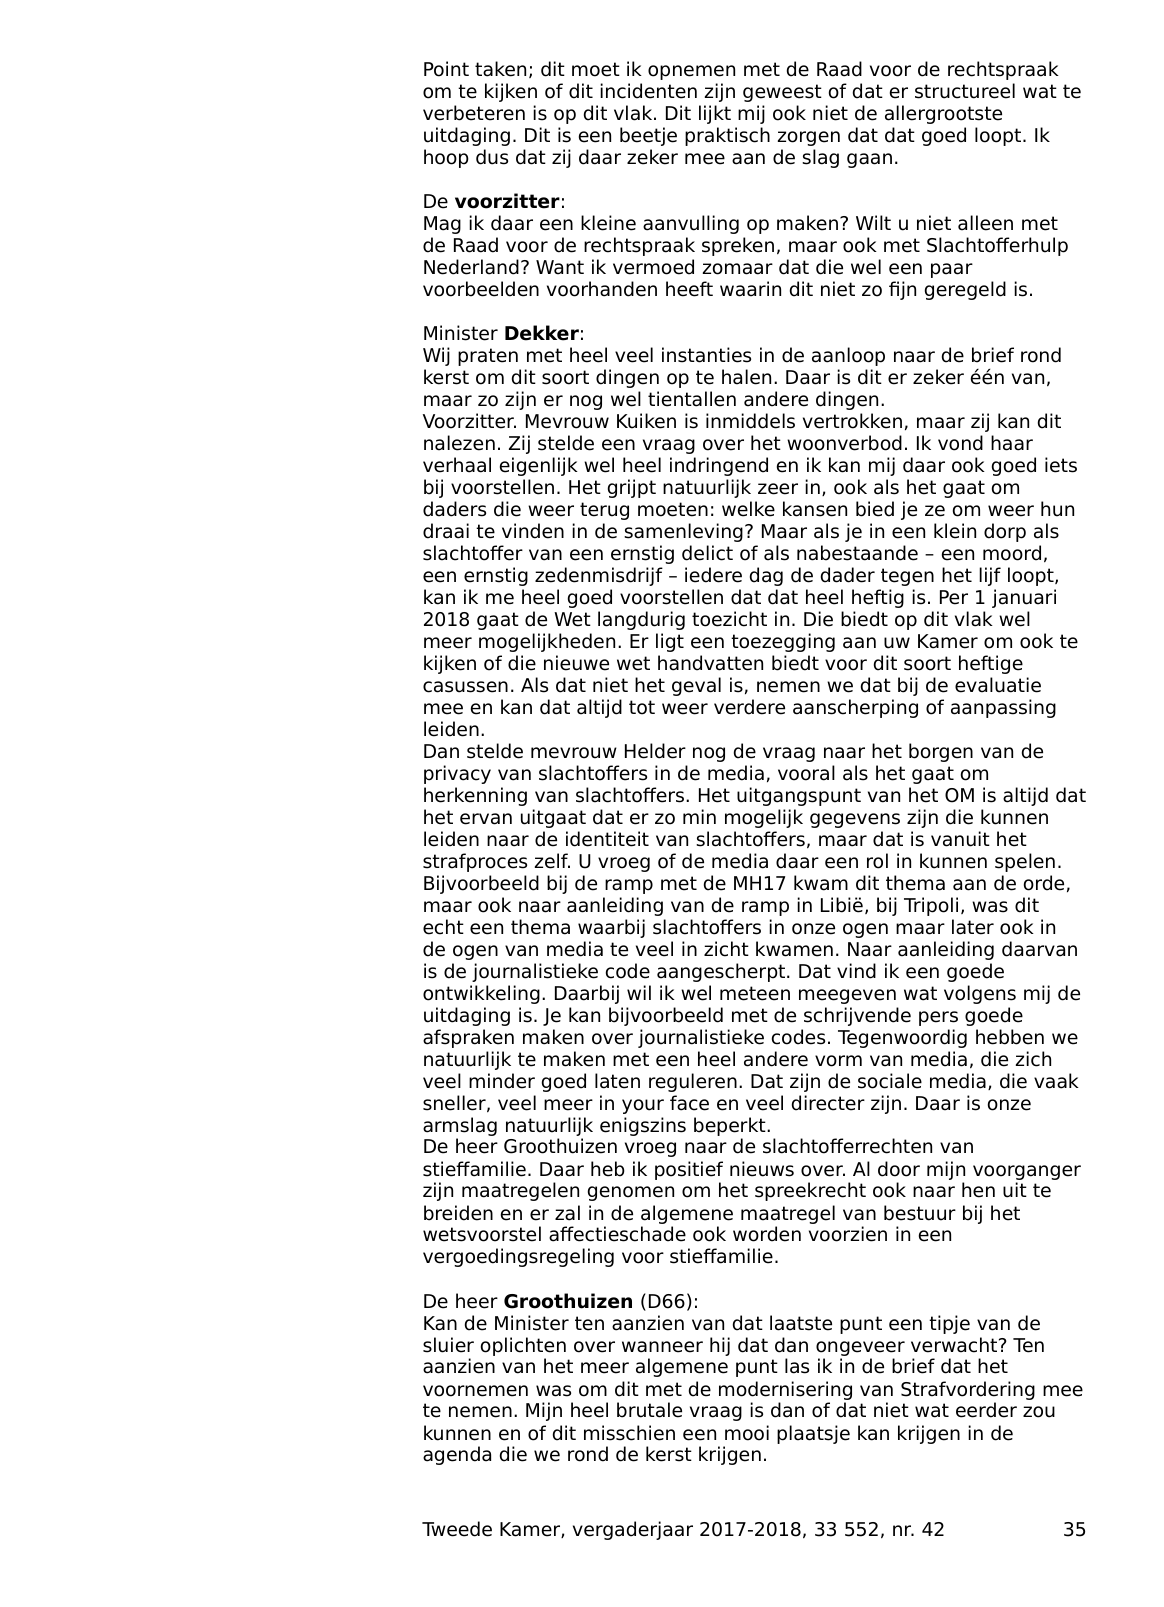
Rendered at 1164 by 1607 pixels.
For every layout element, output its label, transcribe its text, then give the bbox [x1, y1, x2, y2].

text Minister Dekker: [422, 323, 1087, 345]
text Mag ik daar een kleine aanvulling op maken? Wilt u niet alleen met de Raad voor de rechtspraak spreken, maar ook met Slachtofferhulp Nederland? Want ik vermoed zomaar dat die wel een paar voorbeelden voorhanden heeft waarin dit niet zo fijn geregeld is. [422, 213, 1087, 301]
text De voorzitter: [422, 191, 1087, 213]
text Dan stelde mevrouw Helder nog de vraag naar het borgen van de privacy van slachtoffers in de media, vooral als het gaat om herkenning van slachtoffers. Het uitgangspunt van het OM is altijd dat het ervan uitgaat dat er zo min mogelijk gegevens zijn die kunnen leiden naar de identiteit van slachtoffers, maar dat is vanuit het strafproces zelf. U vroeg of de media daar een rol in kunnen spelen. Bijvoorbeeld bij de ramp met de MH17 kwam dit thema aan de orde, maar ook naar aanleiding van de ramp in Libië, bij Tripoli, was dit echt een thema waarbij slachtoffers in onze ogen maar later ook in de ogen van media te veel in zicht kwamen. Naar aanleiding daarvan is de journalistieke code aangescherpt. Dat vind ik een goede ontwikkeling. Daarbij wil ik wel meteen meegeven wat volgens mij de uitdaging is. Je kan bijvoorbeeld met de schrijvende pers goede afspraken maken over journalistieke codes. Tegenwoordig hebben we natuurlijk te maken met een heel andere vorm van media, die zich veel minder goed laten reguleren. Dat zijn de sociale media, die vaak sneller, veel meer in your face en veel directer zijn. Daar is onze armslag natuurlijk enigszins beperkt. [422, 741, 1087, 1136]
text Point taken; dit moet ik opnemen met de Raad voor de rechtspraak om te kijken of dit incidenten zijn geweest of dat er structureel wat te verbeteren is op dit vlak. Dit lijkt mij ook niet de allergrootste uitdaging. Dit is een beetje praktisch zorgen dat dat goed loopt. Ik hoop dus dat zij daar zeker mee aan de slag gaan. [422, 59, 1087, 169]
text Voorzitter. Mevrouw Kuiken is inmiddels vertrokken, maar zij kan dit nalezen. Zij stelde een vraag over het woonverbod. Ik vond haar verhaal eigenlijk wel heel indringend en ik kan mij daar ook goed iets bij voorstellen. Het grijpt natuurlijk zeer in, ook als het gaat om daders die weer terug moeten: welke kansen bied je ze om weer hun draai te vinden in de samenleving? Maar als je in een klein dorp als slachtoffer van een ernstig delict of als nabestaande – een moord, een ernstig zedenmisdrijf – iedere dag de dader tegen het lijf loopt, kan ik me heel goed voorstellen dat dat heel heftig is. Per 1 januari 2018 gaat de Wet langdurig toezicht in. Die biedt op dit vlak wel meer mogelijkheden. Er ligt een toezegging aan uw Kamer om ook te kijken of die nieuwe wet handvatten biedt voor dit soort heftige casussen. Als dat niet het geval is, nemen we dat bij de evaluatie mee en kan dat altijd tot weer verdere aanscherping of aanpassing leiden. [422, 411, 1087, 741]
text De heer Groothuizen (D66): [422, 1291, 1087, 1312]
text De heer Groothuizen vroeg naar de slachtofferrechten van stieffamilie. Daar heb ik positief nieuws over. Al door mijn voorganger zijn maatregelen genomen om het spreekrecht ook naar hen uit te breiden en er zal in de algemene maatregel van bestuur bij het wetsvoorstel affectieschade ook worden voorzien in een vergoedingsregeling voor stieffamilie. [422, 1136, 1087, 1268]
text Wij praten met heel veel instanties in de aanloop naar de brief rond kerst om dit soort dingen op te halen. Daar is dit er zeker één van, maar zo zijn er nog wel tientallen andere dingen. [422, 345, 1087, 411]
text Kan de Minister ten aanzien van dat laatste punt een tipje van de sluier oplichten over wanneer hij dat dan ongeveer verwacht? Ten aanzien van het meer algemene punt las ik in de brief dat het voornemen was om dit met de modernisering van Strafvordering mee te nemen. Mijn heel brutale vraag is dan of dat niet wat eerder zou kunnen en of dit misschien een mooi plaatsje kan krijgen in de agenda die we rond de kerst krijgen. [422, 1312, 1087, 1466]
